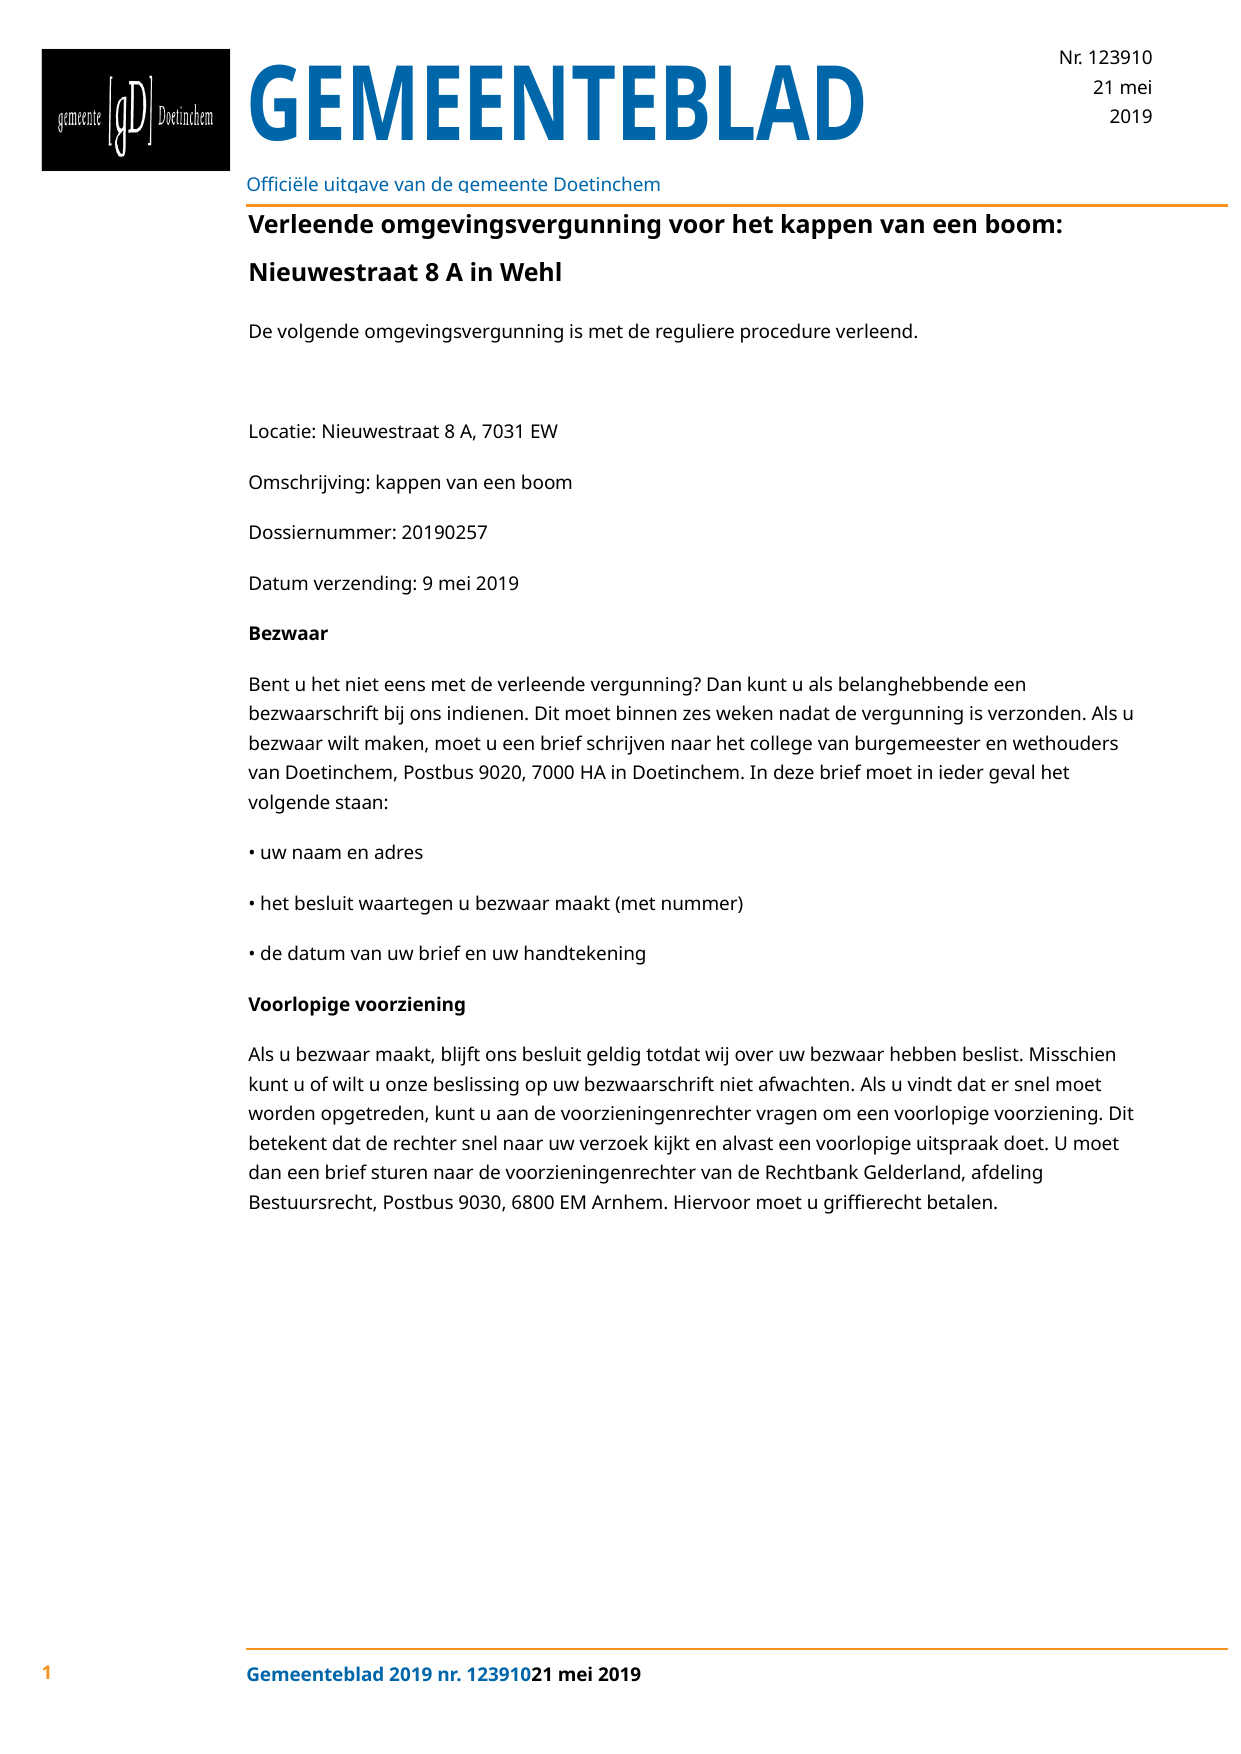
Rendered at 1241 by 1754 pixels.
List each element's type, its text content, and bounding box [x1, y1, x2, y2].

text Omschrijving: kappen van een boom [248, 469, 1152, 495]
text De volgende omgevingsvergunning is met de reguliere procedure verleend. [248, 318, 1152, 344]
text Datum verzending: 9 mei 2019 [248, 570, 1152, 596]
text Locatie: Nieuwestraat 8 A, 7031 EW [248, 419, 1152, 444]
text Bent u het niet eens met de verleende vergunning? Dan kunt u als belanghebbende een bezwaarschrift bij ons indienen. Dit moet binnen zes weken nadat de vergunning is verzonden. Als u bezwaar wilt maken, moet u een brief schrijven naar het college van burgemeester en wethouders van Doetinchem, Postbus 9020, 7000 HA in Doetinchem. In deze brief moet in ieder geval het volgende staan: [248, 671, 1152, 815]
text Als u bezwaar maakt, blijft ons besluit geldig totdat wij over uw bezwaar hebben beslist. Misschien kunt u of wilt u onze beslissing op uw bezwaarschrift niet afwachten. Als u vindt dat er snel moet worden opgetreden, kunt u aan de voorzieningenrechter vragen om een voorlopige voorziening. Dit betekent dat de rechter snel naar uw verzoek kijkt en alvast een voorlopige uitspraak doet. U moet dan een brief sturen naar de voorzieningenrechter van de Rechtbank Gelderland, afdeling Bestuursrecht, Postbus 9030, 6800 EM Arnhem. Hiervoor moet u griffierecht betalen. [248, 1041, 1152, 1215]
text • de datum van uw brief en uw handtekening [248, 940, 1152, 966]
text Dossiernummer: 20190257 [248, 519, 1152, 545]
text • uw naam en adres [248, 839, 1152, 865]
text Verleende omgevingsvergunning voor het kappen van een boom: Nieuwestraat 8 A in Wehl [248, 207, 1152, 288]
picture [41, 47, 231, 172]
text Voorlopige voorziening [248, 991, 1152, 1017]
text • het besluit waartegen u bezwaar maakt (met nummer) [248, 890, 1152, 916]
text Bezwaar [248, 620, 1152, 646]
